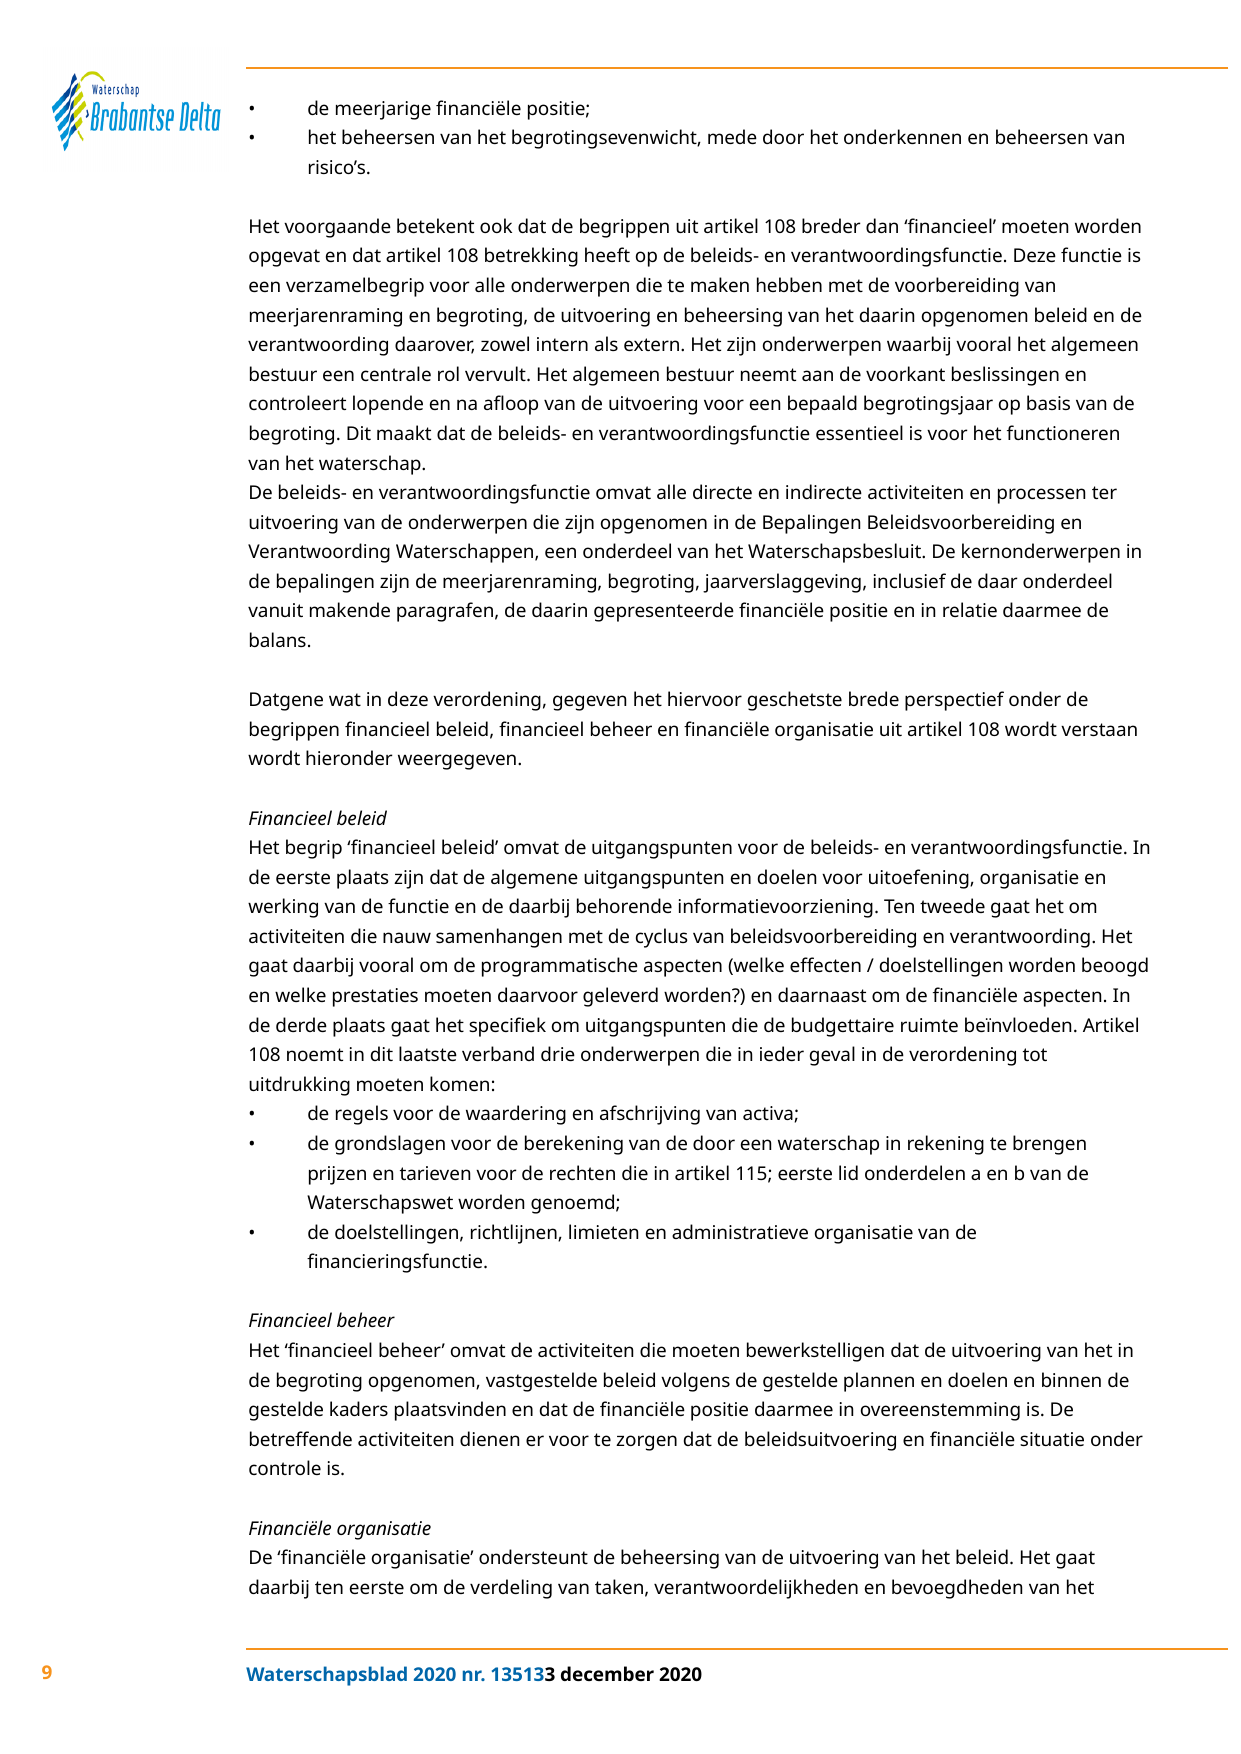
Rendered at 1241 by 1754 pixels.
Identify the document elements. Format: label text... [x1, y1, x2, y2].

list de doelstellingen, richtlijnen, limieten en administratieve organisatie van de financieringsfunctie. [248, 1219, 1152, 1274]
text Financieel beheer [248, 1308, 1152, 1333]
text Datgene wat in deze verordening, gegeven het hiervoor geschetste brede perspectief onder de begrippen financieel beleid, financieel beheer en financiële organisatie uit artikel 108 wordt verstaan wordt hieronder weergegeven. [248, 686, 1152, 771]
list de grondslagen voor de berekening van de door een waterschap in rekening te brengen prijzen en tarieven voor de rechten die in artikel 115; eerste lid onderdelen a en b van de Waterschapswet worden genoemd; [248, 1130, 1152, 1215]
text De beleids- en verantwoordingsfunctie omvat alle directe en indirecte activiteiten en processen ter uitvoering van de onderwerpen die zijn opgenomen in de Bepalingen Beleidsvoorbereiding en Verantwoording Waterschappen, een onderdeel van het Waterschapsbesluit. De kernonderwerpen in de bepalingen zijn de meerjarenraming, begroting, jaarverslaggeving, inclusief de daar onderdeel vanuit makende paragrafen, de daarin gepresenteerde financiële positie en in relatie daarmee de balans. [248, 479, 1152, 653]
list de regels voor de waardering en afschrijving van activa; [248, 1101, 1152, 1126]
list de meerjarige financiële positie; [248, 95, 1152, 121]
picture [41, 47, 231, 172]
text Het ‘financieel beheer’ omvat de activiteiten die moeten bewerkstelligen dat de uitvoering van het in de begroting opgenomen, vastgestelde beleid volgens de gestelde plannen en doelen en binnen de gestelde kaders plaatsvinden en dat de financiële positie daarmee in overeenstemming is. De betreffende activiteiten dienen er voor te zorgen dat de beleidsuitvoering en financiële situatie onder controle is. [248, 1337, 1152, 1481]
text Het voorgaande betekent ook dat de begrippen uit artikel 108 breder dan ‘financieel’ moeten worden opgevat en dat artikel 108 betrekking heeft op de beleids- en verantwoordingsfunctie. Deze functie is een verzamelbegrip voor alle onderwerpen die te maken hebben met de voorbereiding van meerjarenraming en begroting, de uitvoering en beheersing van het daarin opgenomen beleid en de verantwoording daarover, zowel intern als extern. Het zijn onderwerpen waarbij vooral het algemeen bestuur een centrale rol vervult. Het algemeen bestuur neemt aan de voorkant beslissingen en controleert lopende en na afloop van de uitvoering voor een bepaald begrotingsjaar op basis van de begroting. Dit maakt dat de beleids- en verantwoordingsfunctie essentieel is voor het functioneren van het waterschap. [248, 213, 1152, 476]
list het beheersen van het begrotingsevenwicht, mede door het onderkennen en beheersen van risico’s. [248, 124, 1152, 180]
text Financieel beleid [248, 805, 1152, 831]
text Het begrip ‘financieel beleid’ omvat de uitgangspunten voor de beleids- en verantwoordingsfunctie. In de eerste plaats zijn dat de algemene uitgangspunten en doelen voor uitoefening, organisatie en werking van de functie en de daarbij behorende informatievoorziening. Ten tweede gaat het om activiteiten die nauw samenhangen met de cyclus van beleidsvoorbereiding en verantwoording. Het gaat daarbij vooral om de programmatische aspecten (welke effecten / doelstellingen worden beoogd en welke prestaties moeten daarvoor geleverd worden?) en daarnaast om de financiële aspecten. In de derde plaats gaat het specifiek om uitgangspunten die de budgettaire ruimte beïnvloeden. Artikel 108 noemt in dit laatste verband drie onderwerpen die in ieder geval in de verordening tot uitdrukking moeten komen: [248, 834, 1152, 1097]
text De ‘financiële organisatie’ ondersteunt de beheersing van de uitvoering van het beleid. Het gaat daarbij ten eerste om de verdeling van taken, verantwoordelijkheden en bevoegdheden van het [248, 1544, 1152, 1600]
text Financiële organisatie [248, 1515, 1152, 1541]
